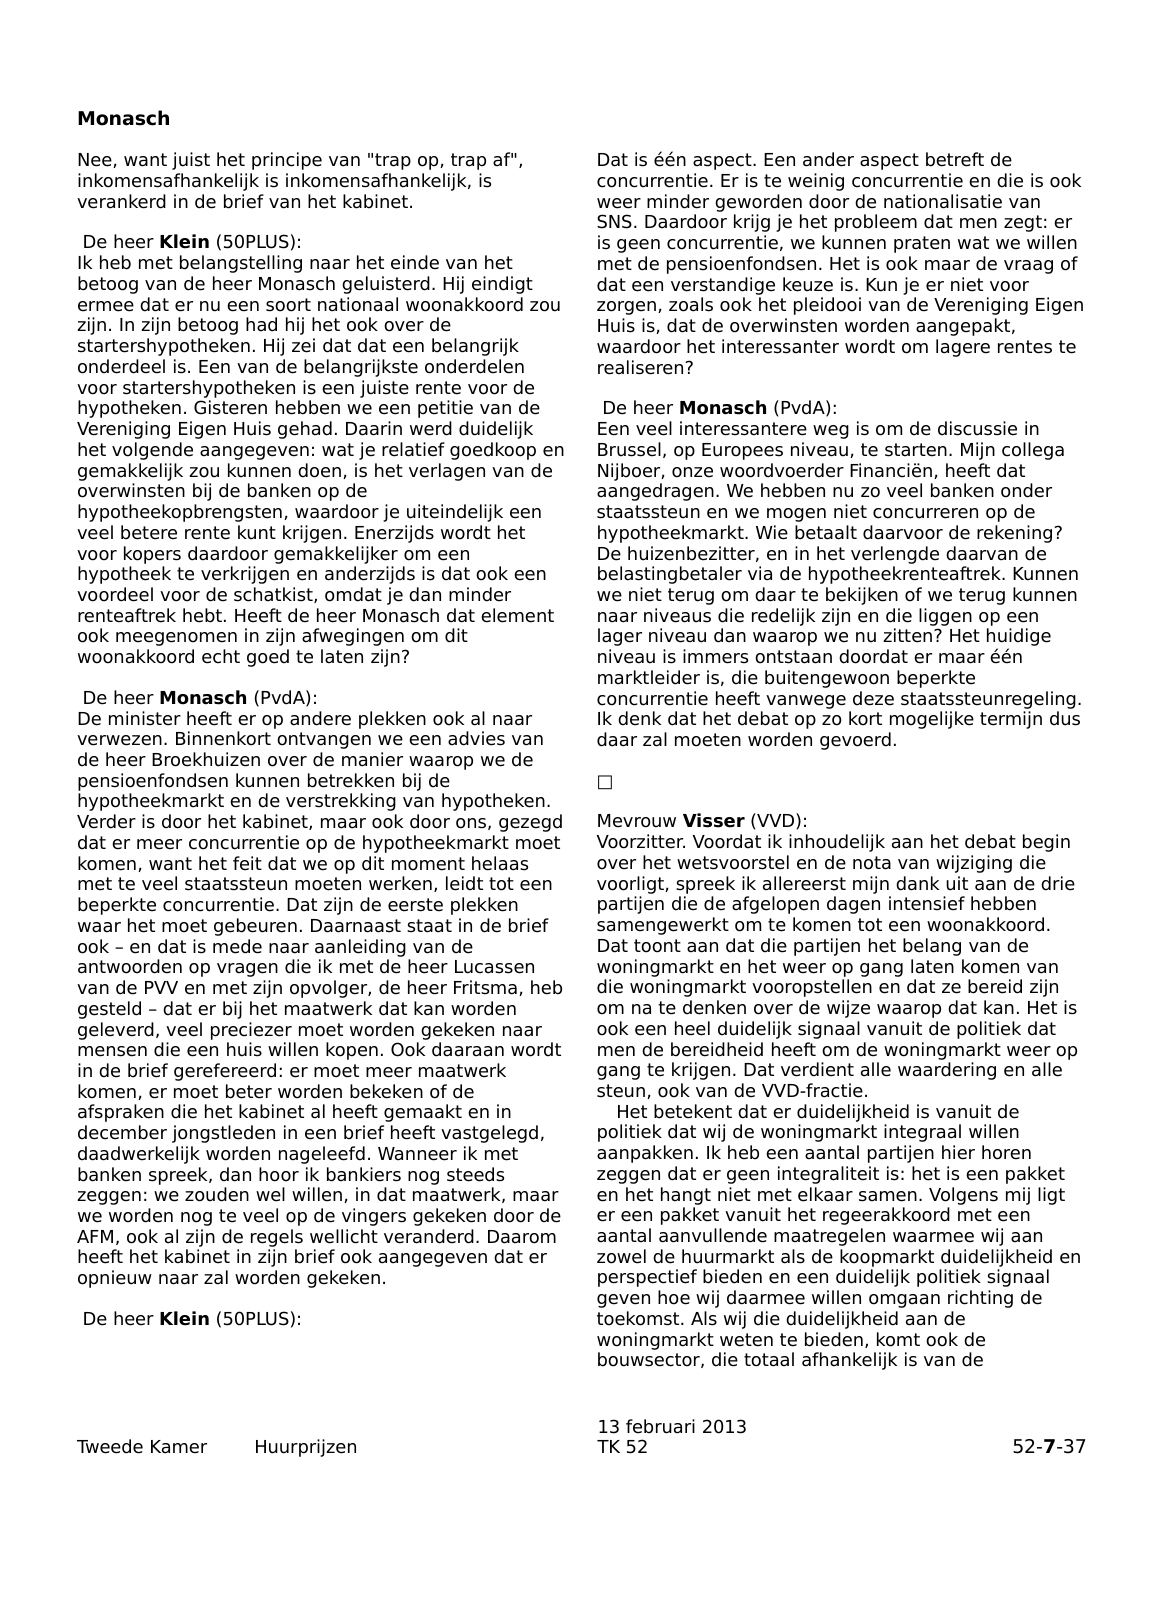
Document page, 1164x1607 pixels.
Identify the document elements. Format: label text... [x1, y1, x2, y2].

text Dat is één aspect. Een ander aspect betreft de concurrentie. Er is te weinig concurrentie en die is ook weer minder geworden door de nationalisatie van SNS. Daardoor krijg je het probleem dat men zegt: er is geen concurrentie, we kunnen praten wat we willen met de pensioenfondsen. Het is ook maar de vraag of dat een verstandige keuze is. Kun je er niet voor zorgen, zoals ook het pleidooi van de Vereniging Eigen Huis is, dat de overwinsten worden aangepakt, waardoor het interessanter wordt om lagere rentes te realiseren? [596, 150, 1087, 378]
text De heer Monasch (PvdA): [596, 398, 1087, 419]
text De heer Klein (50PLUS): [77, 232, 567, 253]
text De heer Monasch (PvdA): [77, 688, 567, 708]
text Ik heb met belangstelling naar het einde van het betoog van de heer Monasch geluisterd. Hij eindigt ermee dat er nu een soort nationaal woonakkoord zou zijn. In zijn betoog had hij het ook over de startershypotheken. Hij zei dat dat een belangrijk onderdeel is. Een van de belangrijkste onderdelen voor startershypotheken is een juiste rente voor de hypotheken. Gisteren hebben we een petitie van de Vereniging Eigen Huis gehad. Daarin werd duidelijk het volgende aangegeven: wat je relatief goedkoop en gemakkelijk zou kunnen doen, is het verlagen van de overwinsten bij de banken op de hypotheekopbrengsten, waardoor je uiteindelijk een veel betere rente kunt krijgen. Enerzijds wordt het voor kopers daardoor gemakkelijker om een hypotheek te verkrijgen en anderzijds is dat ook een voordeel voor de schatkist, omdat je dan minder renteaftrek hebt. Heeft de heer Monasch dat element ook meegenomen in zijn afwegingen om dit woonakkoord echt goed te laten zijn? [77, 253, 567, 668]
text Nee, want juist het principe van "trap op, trap af", inkomensafhankelijk is inkomensafhankelijk, is verankerd in de brief van het kabinet. [77, 150, 567, 212]
text Mevrouw Visser (VVD): [596, 811, 1087, 832]
text De minister heeft er op andere plekken ook al naar verwezen. Binnenkort ontvangen we een advies van de heer Broekhuizen over de manier waarop we de pensioenfondsen kunnen betrekken bij de hypotheekmarkt en de verstrekking van hypotheken. Verder is door het kabinet, maar ook door ons, gezegd dat er meer concurrentie op de hypotheekmarkt moet komen, want het feit dat we op dit moment helaas met te veel staatssteun moeten werken, leidt tot een beperkte concurrentie. Dat zijn de eerste plekken waar het moet gebeuren. Daarnaast staat in de brief ook – en dat is mede naar aanleiding van de antwoorden op vragen die ik met de heer Lucassen van de PVV en met zijn opvolger, de heer Fritsma, heb gesteld – dat er bij het maatwerk dat kan worden geleverd, veel preciezer moet worden gekeken naar mensen die een huis willen kopen. Ook daaraan wordt in de brief gerefereerd: er moet meer maatwerk komen, er moet beter worden bekeken of de afspraken die het kabinet al heeft gemaakt en in december jongstleden in een brief heeft vastgelegd, daadwerkelijk worden nageleefd. Wanneer ik met banken spreek, dan hoor ik bankiers nog steeds zeggen: we zouden wel willen, in dat maatwerk, maar we worden nog te veel op de vingers gekeken door de AFM, ook al zijn de regels wellicht veranderd. Daarom heeft het kabinet in zijn brief ook aangegeven dat er opnieuw naar zal worden gekeken. [77, 708, 567, 1289]
text □ [596, 771, 1087, 791]
text De heer Klein (50PLUS): [77, 1309, 567, 1329]
text Een veel interessantere weg is om de discussie in Brussel, op Europees niveau, te starten. Mijn collega Nijboer, onze woordvoerder Financiën, heeft dat aangedragen. We hebben nu zo veel banken onder staatssteun en we mogen niet concurreren op de hypotheekmarkt. Wie betaalt daarvoor de rekening? De huizenbezitter, en in het verlengde daarvan de belastingbetaler via de hypotheekrenteaftrek. Kunnen we niet terug om daar te bekijken of we terug kunnen naar niveaus die redelijk zijn en die liggen op een lager niveau dan waarop we nu zitten? Het huidige niveau is immers ontstaan doordat er maar één marktleider is, die buitengewoon beperkte concurrentie heeft vanwege deze staatssteunregeling. Ik denk dat het debat op zo kort mogelijke termijn dus daar zal moeten worden gevoerd. [596, 419, 1087, 751]
text Het betekent dat er duidelijkheid is vanuit de politiek dat wij de woningmarkt integraal willen aanpakken. Ik heb een aantal partijen hier horen zeggen dat er geen integraliteit is: het is een pakket en het hangt niet met elkaar samen. Volgens mij ligt er een pakket vanuit het regeerakkoord met een aantal aanvullende maatregelen waarmee wij aan zowel de huurmarkt als de koopmarkt duidelijkheid en perspectief bieden en een duidelijk politiek signaal geven hoe wij daarmee willen omgaan richting de toekomst. Als wij die duidelijkheid aan de woningmarkt weten te bieden, komt ook de bouwsector, die totaal afhankelijk is van de [596, 1102, 1087, 1371]
text Voorzitter. Voordat ik inhoudelijk aan het debat begin over het wetsvoorstel en de nota van wijziging die voorligt, spreek ik allereerst mijn dank uit aan de drie partijen die de afgelopen dagen intensief hebben samengewerkt om te komen tot een woonakkoord. Dat toont aan dat die partijen het belang van de woningmarkt en het weer op gang laten komen van die woningmarkt vooropstellen en dat ze bereid zijn om na te denken over de wijze waarop dat kan. Het is ook een heel duidelijk signaal vanuit de politiek dat men de bereidheid heeft om de woningmarkt weer op gang te krijgen. Dat verdient alle waardering en alle steun, ook van de VVD-fractie. [596, 832, 1087, 1102]
